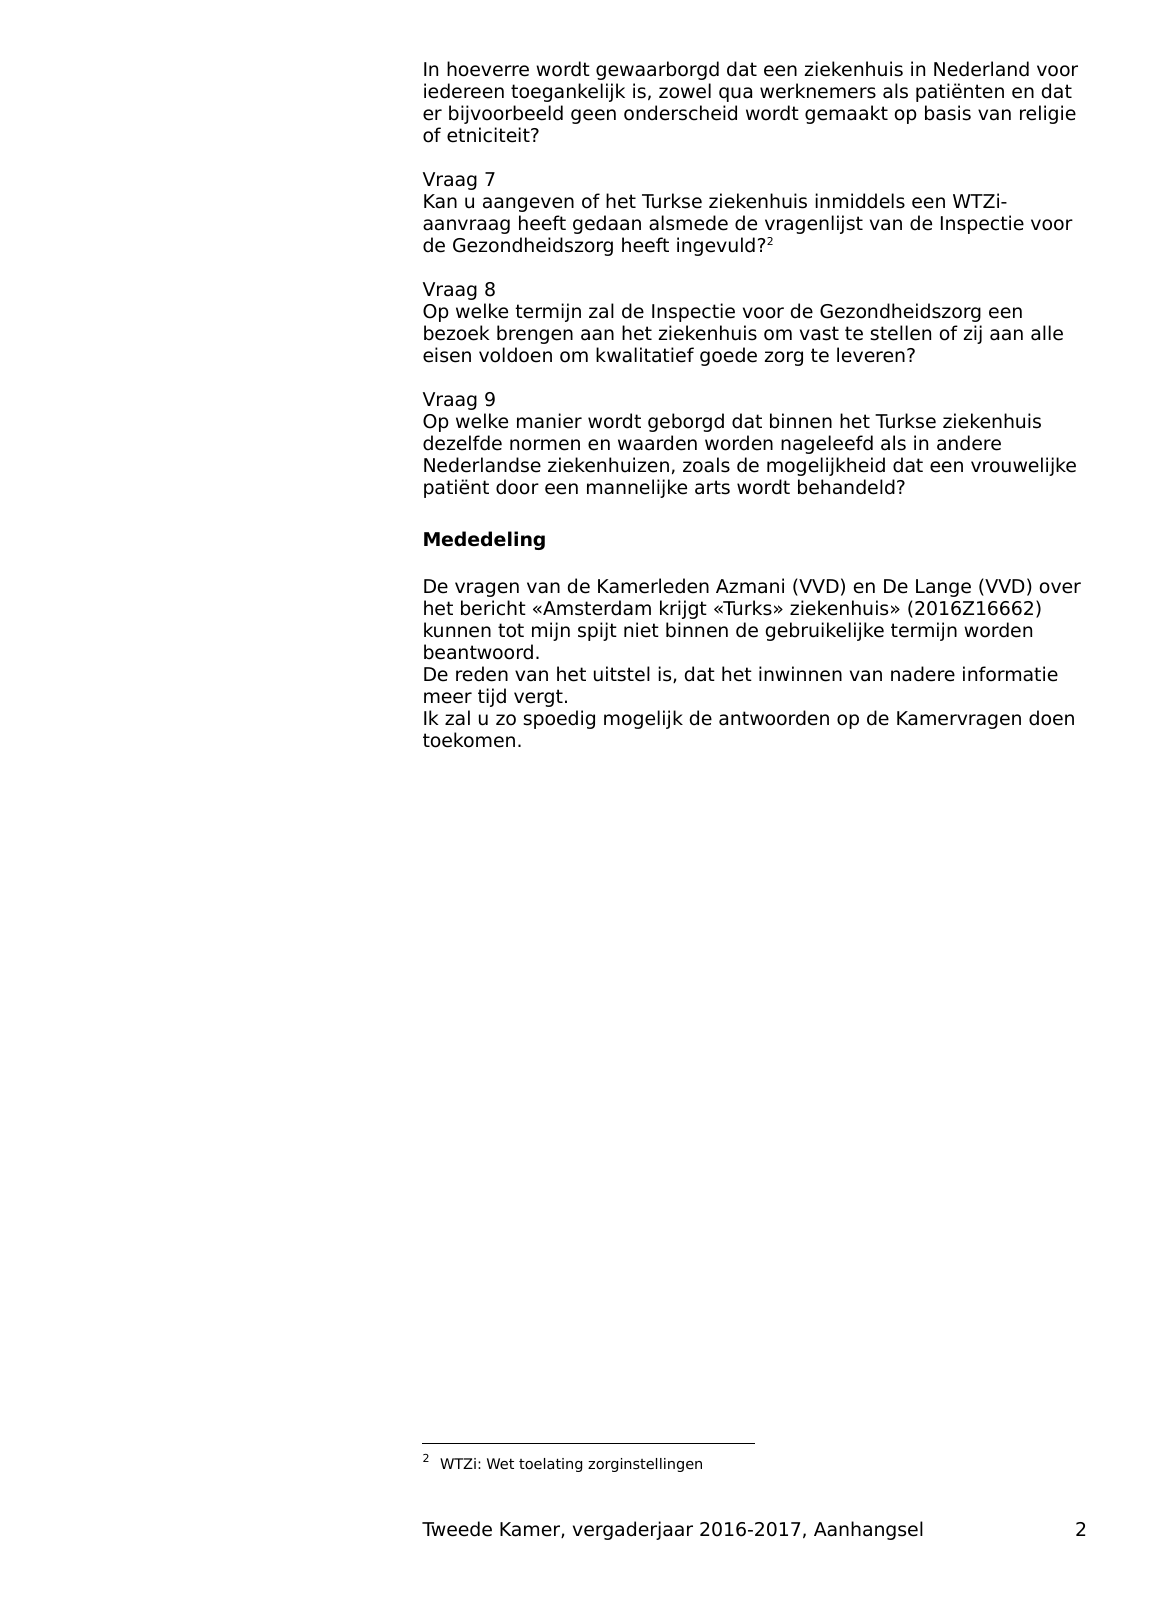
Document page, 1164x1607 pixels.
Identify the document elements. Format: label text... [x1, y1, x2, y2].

text Ik zal u zo spoedig mogelijk de antwoorden op de Kamervragen doen toekomen. [422, 708, 1087, 752]
text In hoeverre wordt gewaarborgd dat een ziekenhuis in Nederland voor iedereen toegankelijk is, zowel qua werknemers als patiënten en dat er bijvoorbeeld geen onderscheid wordt gemaakt op basis van religie of etniciteit? [422, 59, 1087, 147]
text Vraag 8 [422, 279, 1087, 301]
text Vraag 7 [422, 169, 1087, 191]
subtitle Mededeling [422, 529, 1087, 551]
text Vraag 9 [422, 389, 1087, 411]
text Kan u aangeven of het Turkse ziekenhuis inmiddels een WTZi-aanvraag heeft gedaan alsmede de vragenlijst van de Inspectie voor de Gezondheidszorg heeft ingevuld? [422, 191, 1087, 257]
text Op welke manier wordt geborgd dat binnen het Turkse ziekenhuis dezelfde normen en waarden worden nageleefd als in andere Nederlandse ziekenhuizen, zoals de mogelijkheid dat een vrouwelijke patiënt door een mannelijke arts wordt behandeld? [422, 411, 1087, 499]
text Op welke termijn zal de Inspectie voor de Gezondheidszorg een bezoek brengen aan het ziekenhuis om vast te stellen of zij aan alle eisen voldoen om kwalitatief goede zorg te leveren? [422, 301, 1087, 367]
text De vragen van de Kamerleden Azmani (VVD) en De Lange (VVD) over het bericht «Amsterdam krijgt «Turks» ziekenhuis» (2016Z16662) kunnen tot mijn spijt niet binnen de gebruikelijke termijn worden beantwoord. [422, 576, 1087, 664]
text WTZi: Wet toelating zorginstellingen [422, 1452, 1087, 1474]
text De reden van het uitstel is, dat het inwinnen van nadere informatie meer tijd vergt. [422, 664, 1087, 708]
